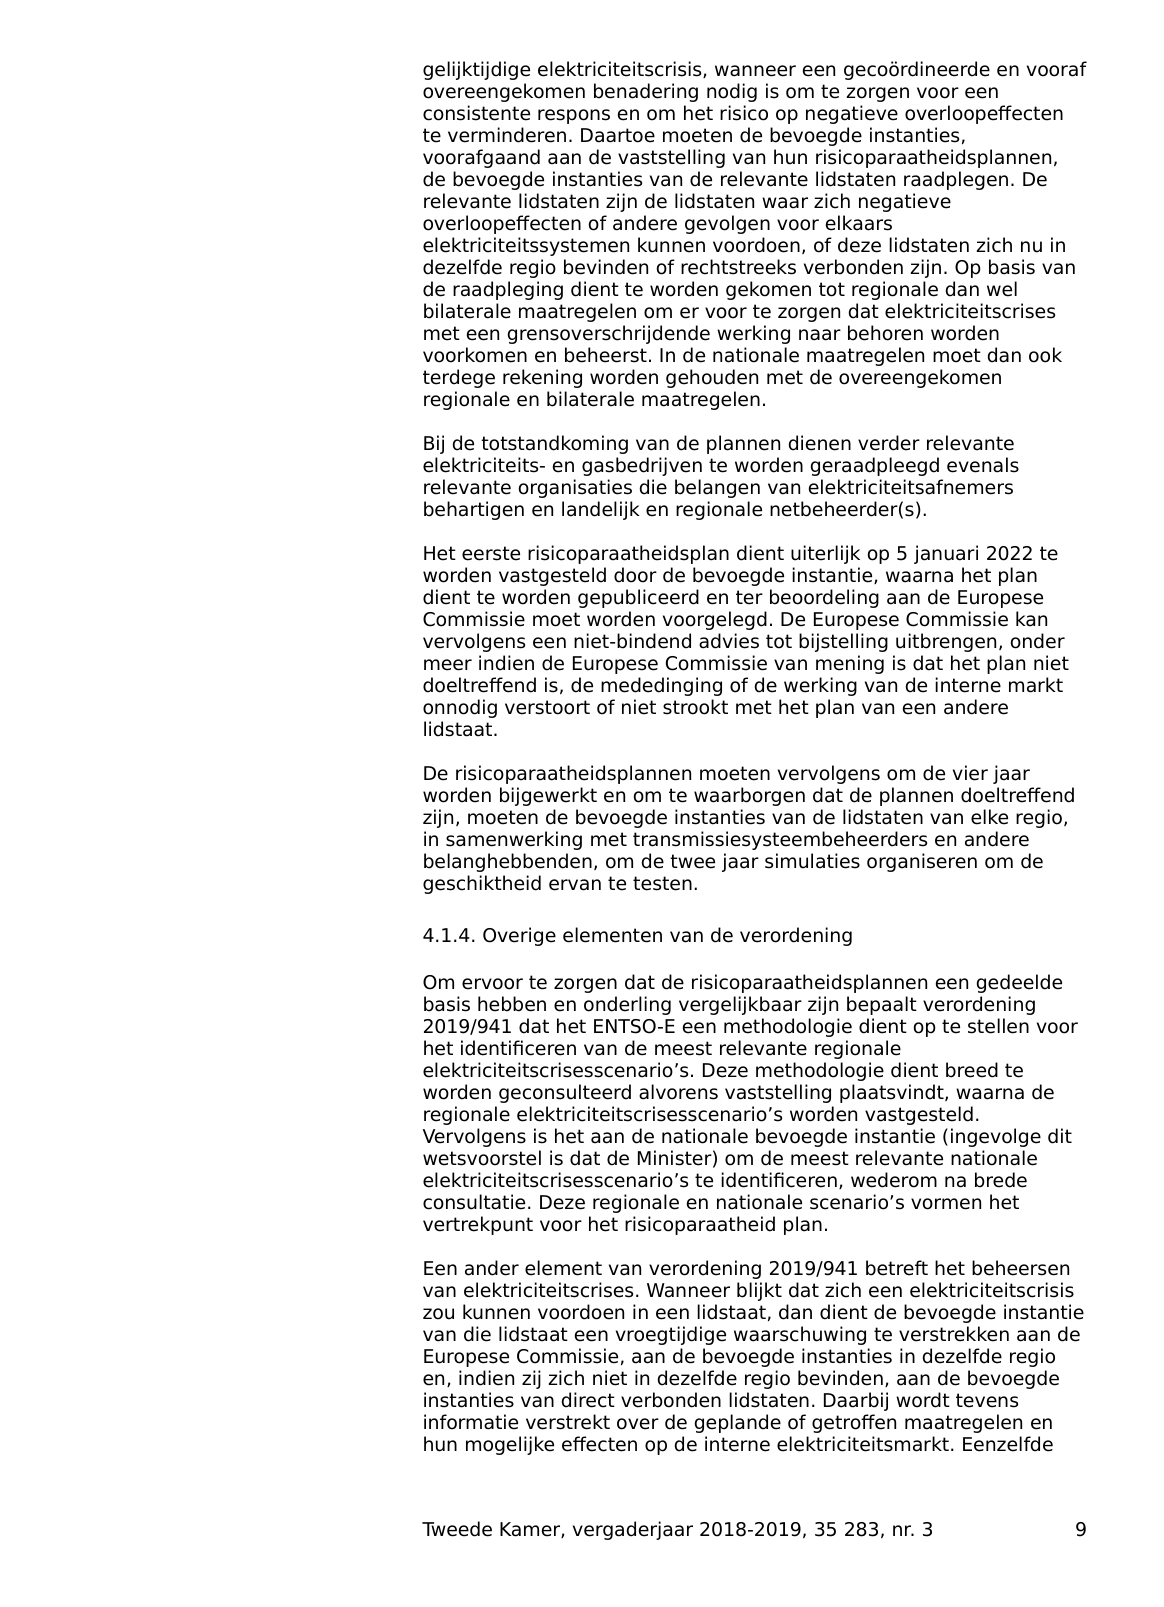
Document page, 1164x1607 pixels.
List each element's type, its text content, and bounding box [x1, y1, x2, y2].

text gelijktijdige elektriciteitscrisis, wanneer een gecoördineerde en vooraf overeengekomen benadering nodig is om te zorgen voor een consistente respons en om het risico op negatieve overloopeffecten te verminderen. Daartoe moeten de bevoegde instanties, voorafgaand aan de vaststelling van hun risicoparaatheidsplannen, de bevoegde instanties van de relevante lidstaten raadplegen. De relevante lidstaten zijn de lidstaten waar zich negatieve overloopeffecten of andere gevolgen voor elkaars elektriciteitssystemen kunnen voordoen, of deze lidstaten zich nu in dezelfde regio bevinden of rechtstreeks verbonden zijn. Op basis van de raadpleging dient te worden gekomen tot regionale dan wel bilaterale maatregelen om er voor te zorgen dat elektriciteitscrises met een grensoverschrijdende werking naar behoren worden voorkomen en beheerst. In de nationale maatregelen moet dan ook terdege rekening worden gehouden met de overeengekomen regionale en bilaterale maatregelen. [422, 59, 1087, 411]
subtitle 4.1.4. Overige elementen van de verordening [422, 925, 1087, 947]
text Het eerste risicoparaatheidsplan dient uiterlijk op 5 januari 2022 te worden vastgesteld door de bevoegde instantie, waarna het plan dient te worden gepubliceerd en ter beoordeling aan de Europese Commissie moet worden voorgelegd. De Europese Commissie kan vervolgens een niet-bindend advies tot bijstelling uitbrengen, onder meer indien de Europese Commissie van mening is dat het plan niet doeltreffend is, de mededinging of de werking van de interne markt onnodig verstoort of niet strookt met het plan van een andere lidstaat. [422, 543, 1087, 741]
text Een ander element van verordening 2019/941 betreft het beheersen van elektriciteitscrises. Wanneer blijkt dat zich een elektriciteitscrisis zou kunnen voordoen in een lidstaat, dan dient de bevoegde instantie van die lidstaat een vroegtijdige waarschuwing te verstrekken aan de Europese Commissie, aan de bevoegde instanties in dezelfde regio en, indien zij zich niet in dezelfde regio bevinden, aan de bevoegde instanties van direct verbonden lidstaten. Daarbij wordt tevens informatie verstrekt over de geplande of getroffen maatregelen en hun mogelijke effecten op de interne elektriciteitsmarkt. Eenzelfde [422, 1258, 1087, 1456]
text De risicoparaatheidsplannen moeten vervolgens om de vier jaar worden bijgewerkt en om te waarborgen dat de plannen doeltreffend zijn, moeten de bevoegde instanties van de lidstaten van elke regio, in samenwerking met transmissiesysteembeheerders en andere belanghebbenden, om de twee jaar simulaties organiseren om de geschiktheid ervan te testen. [422, 763, 1087, 895]
text Bij de totstandkoming van de plannen dienen verder relevante elektriciteits- en gasbedrijven te worden geraadpleegd evenals relevante organisaties die belangen van elektriciteitsafnemers behartigen en landelijk en regionale netbeheerder(s). [422, 433, 1087, 521]
text Om ervoor te zorgen dat de risicoparaatheidsplannen een gedeelde basis hebben en onderling vergelijkbaar zijn bepaalt verordening 2019/941 dat het ENTSO-E een methodologie dient op te stellen voor het identificeren van de meest relevante regionale elektriciteitscrisesscenario’s. Deze methodologie dient breed te worden geconsulteerd alvorens vaststelling plaatsvindt, waarna de regionale elektriciteitscrisesscenario’s worden vastgesteld. Vervolgens is het aan de nationale bevoegde instantie (ingevolge dit wetsvoorstel is dat de Minister) om de meest relevante nationale elektriciteitscrisesscenario’s te identificeren, wederom na brede consultatie. Deze regionale en nationale scenario’s vormen het vertrekpunt voor het risicoparaatheid plan. [422, 972, 1087, 1236]
